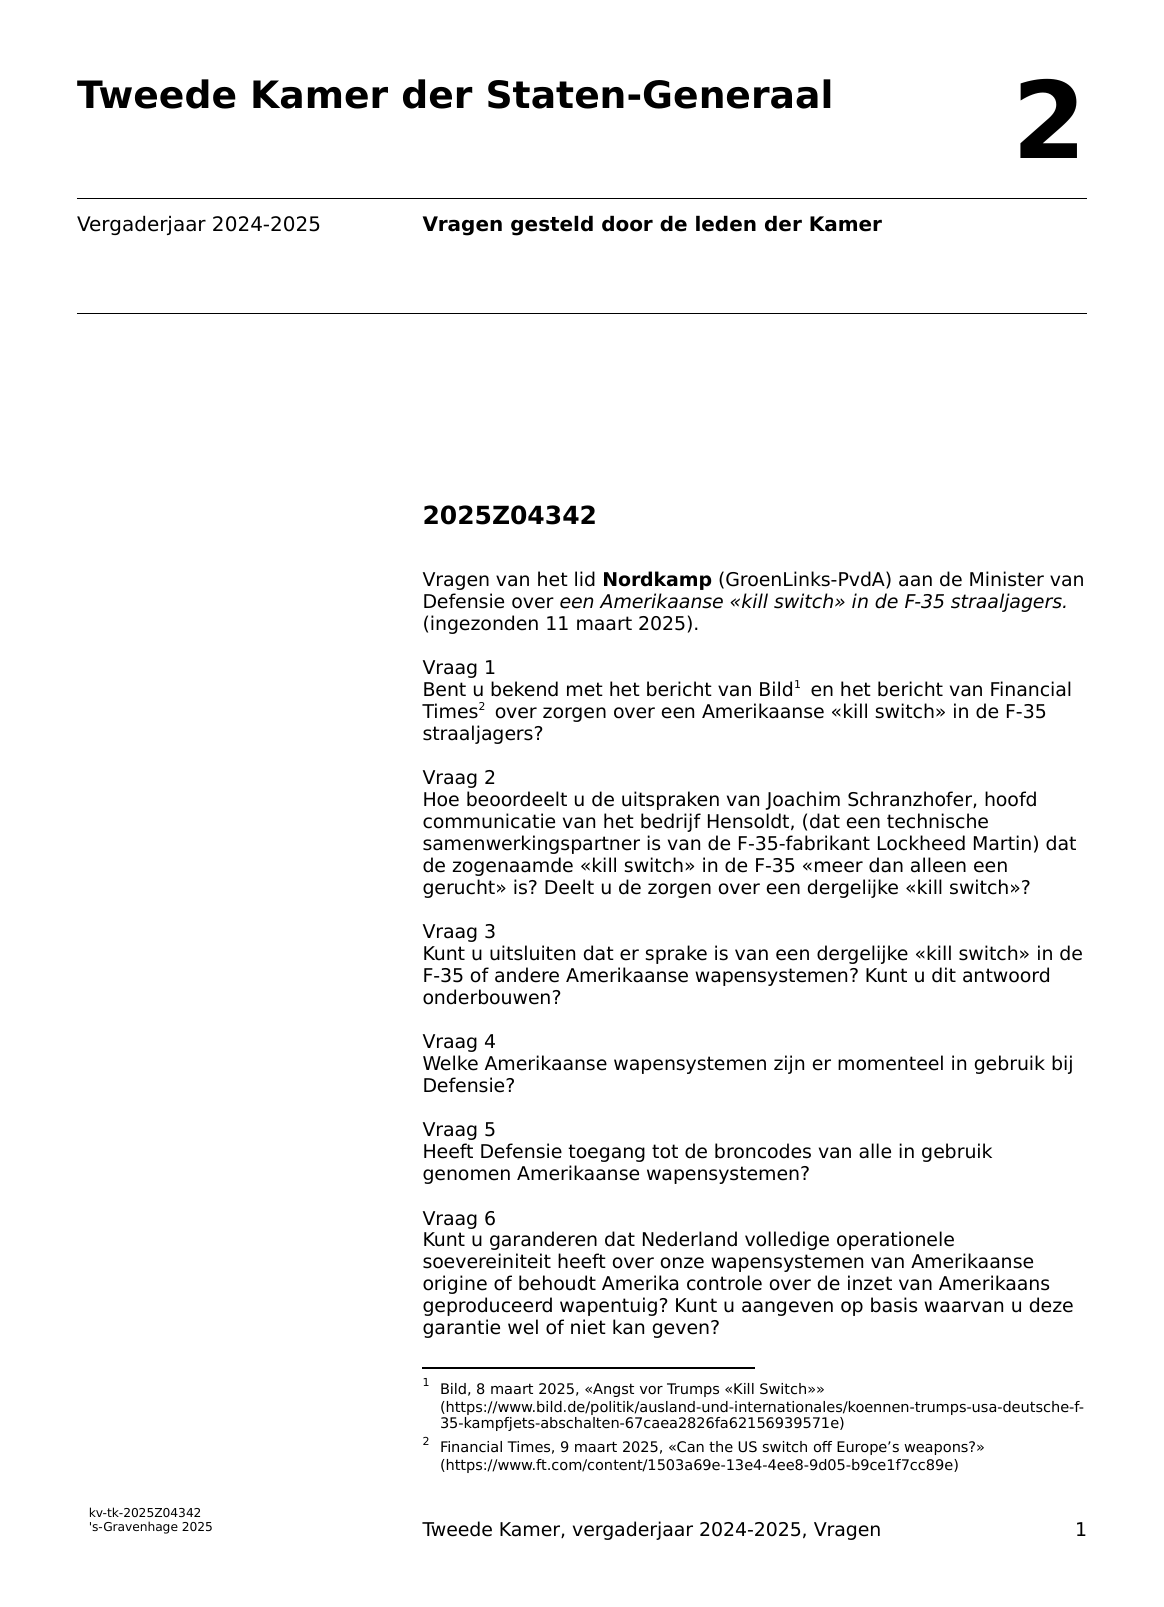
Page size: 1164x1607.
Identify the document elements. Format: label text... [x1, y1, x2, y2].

text Bent u bekend met het bericht van Bild en het bericht van Financial Times over zorgen over een Amerikaanse «kill switch» in de F-35 straaljagers? [422, 679, 1087, 745]
text Vraag 1 [422, 657, 1087, 679]
text 2025Z04342 [422, 501, 1087, 531]
text kv-tk-2025Z04342 [88, 1506, 323, 1520]
text Vragen van het lid Nordkamp (GroenLinks-PvdA) aan de Minister van Defensie over een Amerikaanse «kill switch» in de F-35 straaljagers. (ingezonden 11 maart 2025). [422, 569, 1087, 635]
text Vraag 5 [422, 1119, 1087, 1141]
text Welke Amerikaanse wapensystemen zijn er momenteel in gebruik bij Defensie? [422, 1053, 1087, 1097]
table_cell Vergaderjaar 2024-2025 [77, 199, 422, 313]
text Vraag 6 [422, 1207, 1087, 1229]
text Kunt u garanderen dat Nederland volledige operationele soevereiniteit heeft over onze wapensystemen van Amerikaanse origine of behoudt Amerika controle over de inzet van Amerikaans geproduceerd wapentuig? Kunt u aangeven op basis waarvan u deze garantie wel of niet kan geven? [422, 1229, 1087, 1339]
text 's-Gravenhage 2025 [88, 1520, 323, 1534]
text Bild, 8 maart 2025, «Angst vor Trumps «Kill Switch»» (https://www.bild.de/politik/ausland-und-internationales/koennen-trumps-usa-deutsche-f-35-kampfjets-abschalten-67caea2826fa62156939571e) [422, 1377, 1087, 1432]
text Kunt u uitsluiten dat er sprake is van een dergelijke «kill switch» in de F-35 of andere Amerikaanse wapensystemen? Kunt u dit antwoord onderbouwen? [422, 943, 1087, 1009]
table_header Tweede Kamer der Staten-Generaal [77, 59, 886, 198]
text Hoe beoordeelt u de uitspraken van Joachim Schranzhofer, hoofd communicatie van het bedrijf Hensoldt, (dat een technische samenwerkingspartner is van de F-35-fabrikant Lockheed Martin) dat de zogenaamde «kill switch» in de F-35 «meer dan alleen een gerucht» is? Deelt u de zorgen over een dergelijke «kill switch»? [422, 789, 1087, 899]
table_cell Vragen gesteld door de leden der Kamer [422, 199, 1087, 313]
text Vraag 3 [422, 921, 1087, 943]
text Heeft Defensie toegang tot de broncodes van alle in gebruik genomen Amerikaanse wapensystemen? [422, 1141, 1087, 1185]
text Vraag 4 [422, 1031, 1087, 1053]
table_header 2 [886, 59, 1087, 198]
text Financial Times, 9 maart 2025, «Can the US switch off Europe’s weapons?» (https://www.ft.com/content/1503a69e-13e4-4ee8-9d05-b9ce1f7cc89e) [422, 1435, 1087, 1474]
text Vraag 2 [422, 767, 1087, 789]
